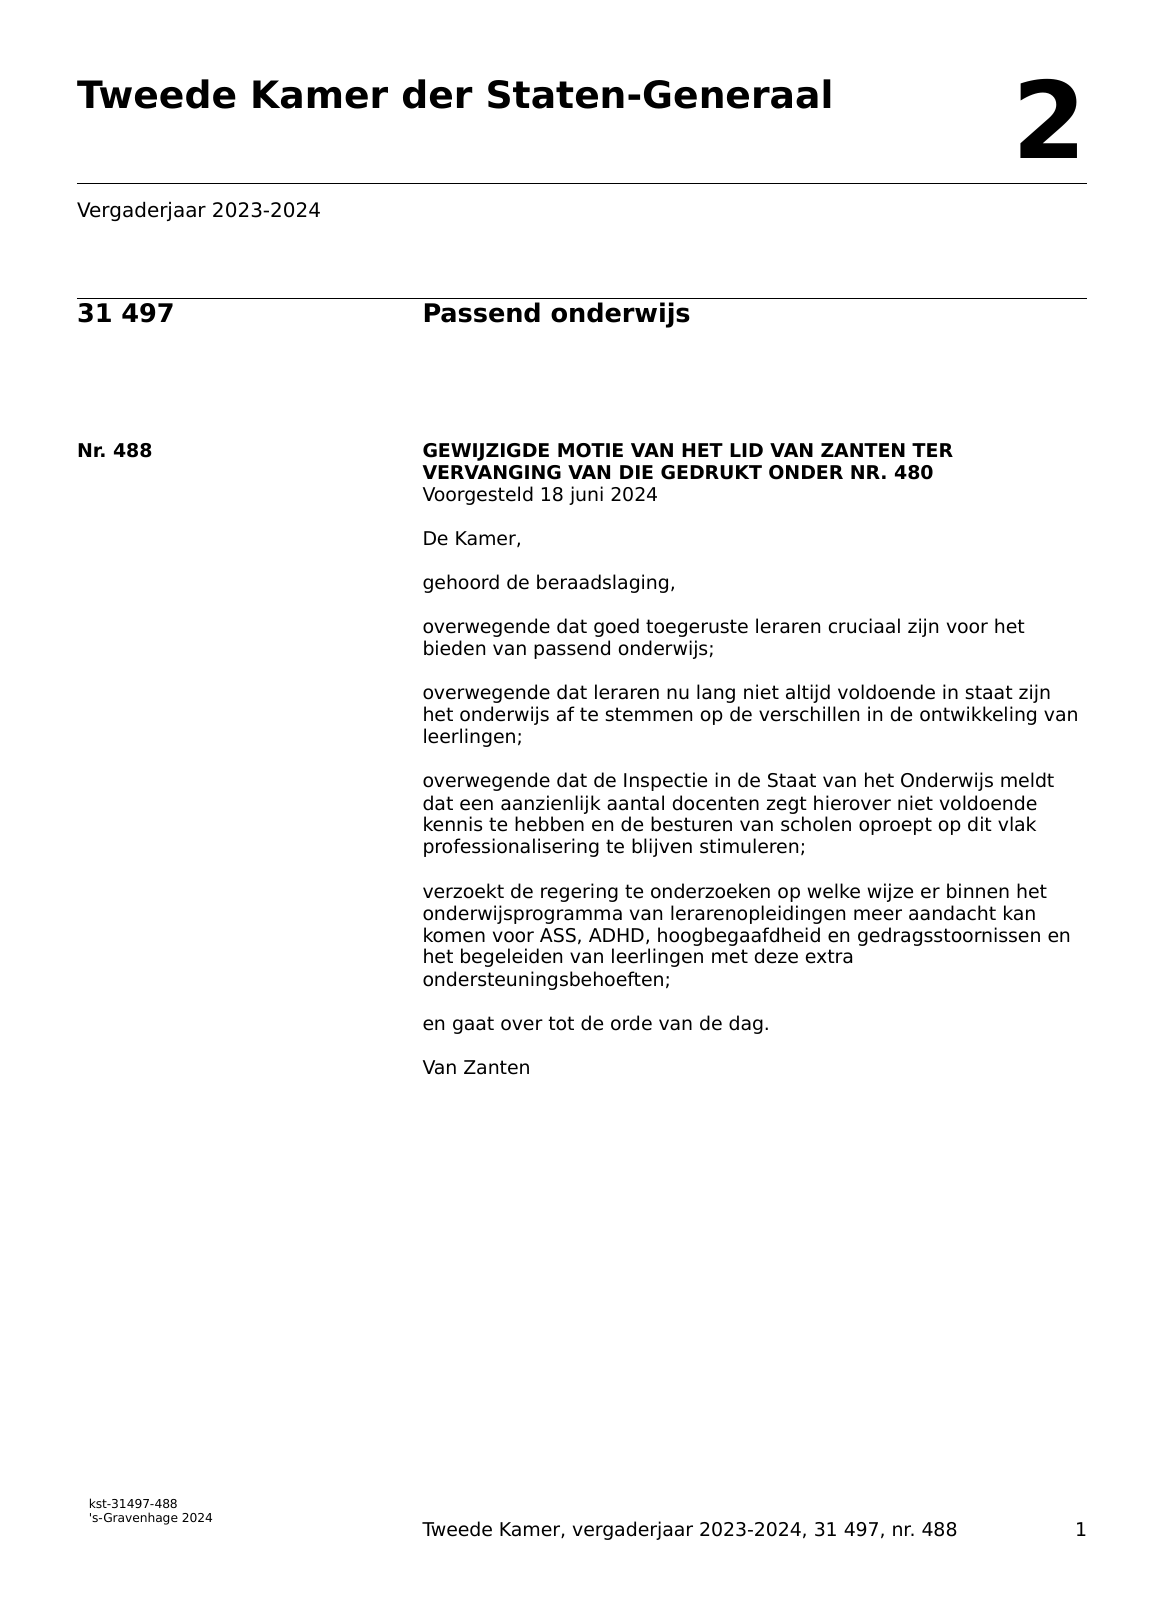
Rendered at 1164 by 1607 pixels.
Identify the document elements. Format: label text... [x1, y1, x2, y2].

text overwegende dat goed toegeruste leraren cruciaal zijn voor het bieden van passend onderwijs; [422, 616, 1087, 660]
text verzoekt de regering te onderzoeken op welke wijze er binnen het onderwijsprogramma van lerarenopleidingen meer aandacht kan komen voor ASS, ADHD, hoogbegaafdheid en gedragsstoornissen en het begeleiden van leerlingen met deze extra ondersteuningsbehoeften; [422, 881, 1087, 990]
text overwegende dat leraren nu lang niet altijd voldoende in staat zijn het onderwijs af te stemmen op de verschillen in de ontwikkeling van leerlingen; [422, 682, 1087, 748]
table_cell Vergaderjaar 2023-2024 [77, 184, 1087, 298]
text Voorgesteld 18 juni 2024 [422, 484, 1087, 506]
text overwegende dat de Inspectie in de Staat van het Onderwijs meldt dat een aanzienlijk aantal docenten zegt hierover niet voldoende kennis te hebben en de besturen van scholen oproept op dit vlak professionalisering te blijven stimuleren; [422, 770, 1087, 858]
table_header Tweede Kamer der Staten-Generaal [77, 59, 886, 183]
subtitle 31 497 Passend onderwijs [77, 299, 1087, 329]
table_header 2 [886, 59, 1087, 183]
text 's-Gravenhage 2024 [88, 1511, 323, 1525]
text kst-31497-488 [88, 1497, 323, 1511]
text Van Zanten [422, 1057, 1087, 1079]
text De Kamer, [422, 528, 1087, 550]
text en gaat over tot de orde van de dag. [422, 1013, 1087, 1034]
text gehoord de beraadslaging, [422, 572, 1087, 594]
subtitle Nr. 488 GEWIJZIGDE MOTIE VAN HET LID VAN ZANTEN TER VERVANGING VAN DIE GEDRUKT ONDER NR. 480 [77, 440, 1087, 484]
